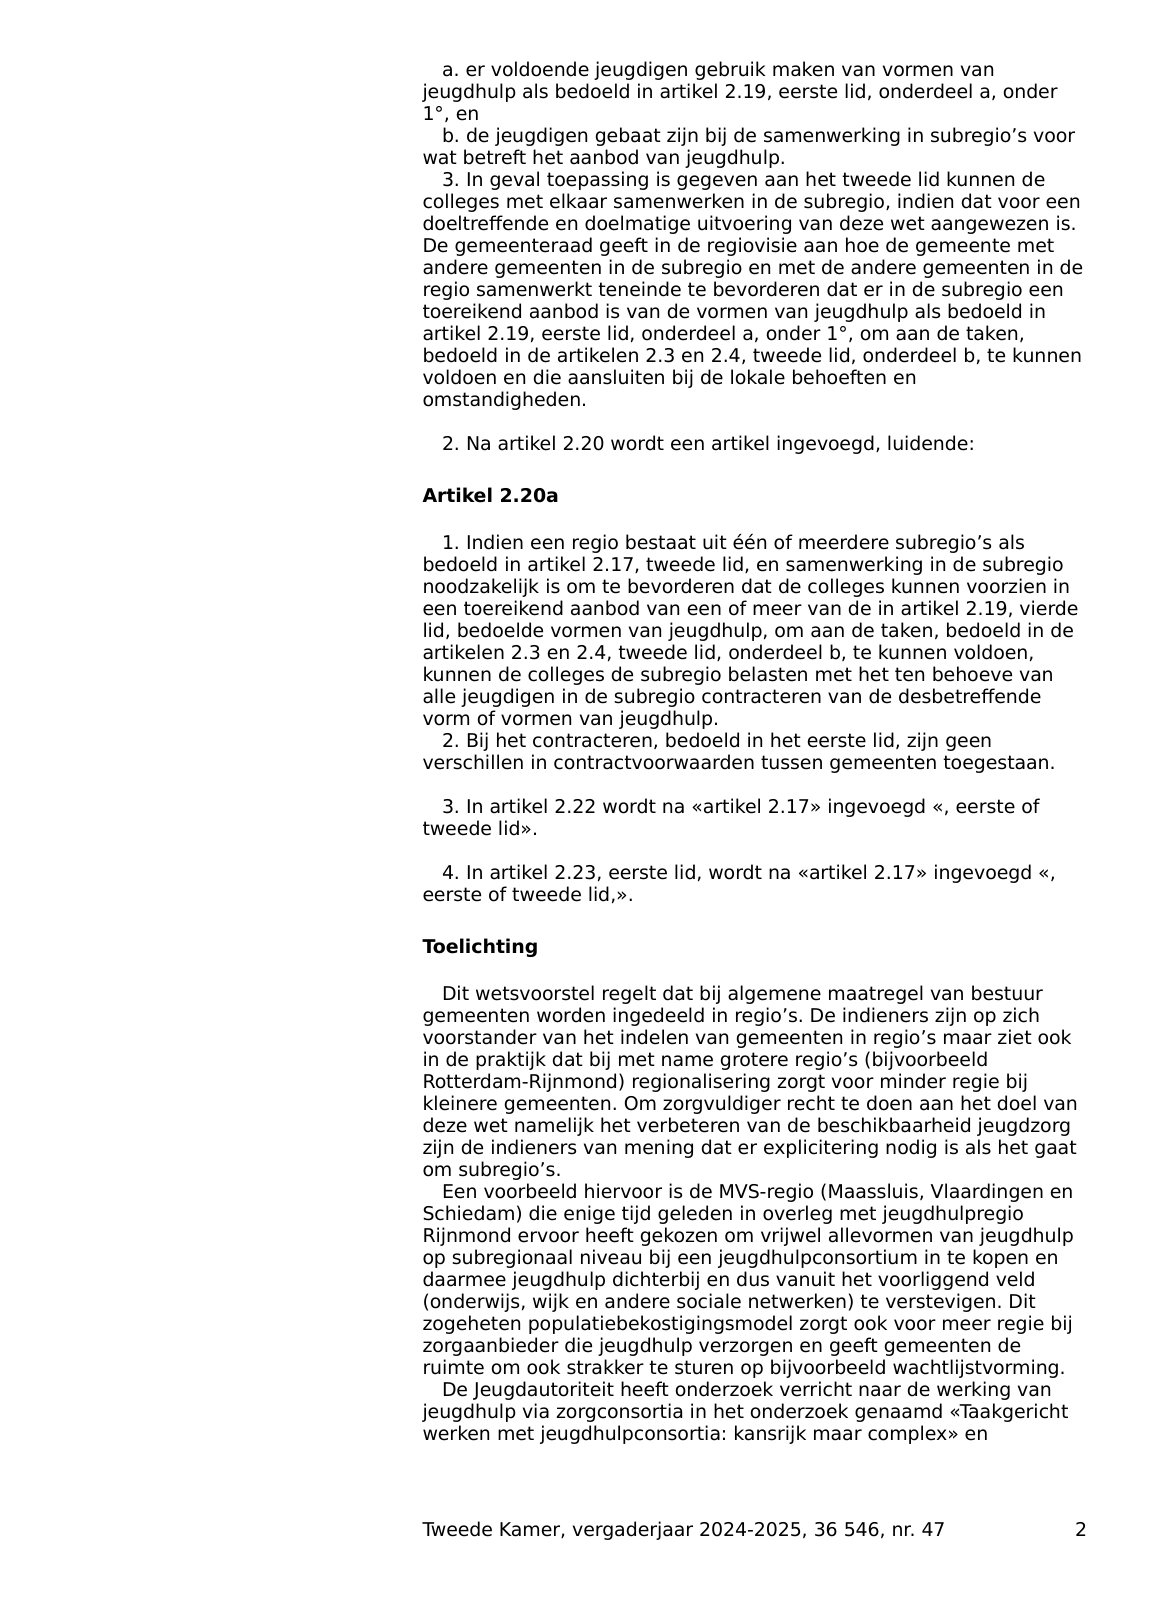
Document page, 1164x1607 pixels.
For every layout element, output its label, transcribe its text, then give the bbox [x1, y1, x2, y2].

text 2. Bij het contracteren, bedoeld in het eerste lid, zijn geen verschillen in contractvoorwaarden tussen gemeenten toegestaan. [422, 730, 1087, 774]
text Dit wetsvoorstel regelt dat bij algemene maatregel van bestuur gemeenten worden ingedeeld in regio’s. De indieners zijn op zich voorstander van het indelen van gemeenten in regio’s maar ziet ook in de praktijk dat bij met name grotere regio’s (bijvoorbeeld Rotterdam-Rijnmond) regionalisering zorgt voor minder regie bij kleinere gemeenten. Om zorgvuldiger recht te doen aan het doel van deze wet namelijk het verbeteren van de beschikbaarheid jeugdzorg zijn de indieners van mening dat er explicitering nodig is als het gaat om subregio’s. [422, 983, 1087, 1181]
text 4. In artikel 2.23, eerste lid, wordt na «artikel 2.17» ingevoegd «, eerste of tweede lid,». [422, 862, 1087, 906]
text 2. Na artikel 2.20 wordt een artikel ingevoegd, luidende: [422, 433, 1087, 455]
text Een voorbeeld hiervoor is de MVS-regio (Maassluis, Vlaardingen en Schiedam) die enige tijd geleden in overleg met jeugdhulpregio Rijnmond ervoor heeft gekozen om vrijwel allevormen van jeugdhulp op subregionaal niveau bij een jeugdhulpconsortium in te kopen en daarmee jeugdhulp dichterbij en dus vanuit het voorliggend veld (onderwijs, wijk en andere sociale netwerken) te verstevigen. Dit zogeheten populatiebekostigingsmodel zorgt ook voor meer regie bij zorgaanbieder die jeugdhulp verzorgen en geeft gemeenten de ruimte om ook strakker te sturen op bijvoorbeeld wachtlijstvorming. [422, 1181, 1087, 1378]
subtitle Artikel 2.20a [422, 485, 1087, 507]
text a. er voldoende jeugdigen gebruik maken van vormen van jeugdhulp als bedoeld in artikel 2.19, eerste lid, onderdeel a, onder 1°, en [422, 59, 1087, 125]
text b. de jeugdigen gebaat zijn bij de samenwerking in subregio’s voor wat betreft het aanbod van jeugdhulp. [422, 125, 1087, 169]
text De Jeugdautoriteit heeft onderzoek verricht naar de werking van jeugdhulp via zorgconsortia in het onderzoek genaamd «Taakgericht werken met jeugdhulpconsortia: kansrijk maar complex» en [422, 1378, 1087, 1444]
text 3. In geval toepassing is gegeven aan het tweede lid kunnen de colleges met elkaar samenwerken in de subregio, indien dat voor een doeltreffende en doelmatige uitvoering van deze wet aangewezen is. De gemeenteraad geeft in de regiovisie aan hoe de gemeente met andere gemeenten in de subregio en met de andere gemeenten in de regio samenwerkt teneinde te bevorderen dat er in de subregio een toereikend aanbod is van de vormen van jeugdhulp als bedoeld in artikel 2.19, eerste lid, onderdeel a, onder 1°, om aan de taken, bedoeld in de artikelen 2.3 en 2.4, tweede lid, onderdeel b, te kunnen voldoen en die aansluiten bij de lokale behoeften en omstandigheden. [422, 169, 1087, 411]
subtitle Toelichting [422, 936, 1087, 958]
text 3. In artikel 2.22 wordt na «artikel 2.17» ingevoegd «, eerste of tweede lid». [422, 796, 1087, 840]
text 1. Indien een regio bestaat uit één of meerdere subregio’s als bedoeld in artikel 2.17, tweede lid, en samenwerking in de subregio noodzakelijk is om te bevorderen dat de colleges kunnen voorzien in een toereikend aanbod van een of meer van de in artikel 2.19, vierde lid, bedoelde vormen van jeugdhulp, om aan de taken, bedoeld in de artikelen 2.3 en 2.4, tweede lid, onderdeel b, te kunnen voldoen, kunnen de colleges de subregio belasten met het ten behoeve van alle jeugdigen in de subregio contracteren van de desbetreffende vorm of vormen van jeugdhulp. [422, 532, 1087, 730]
